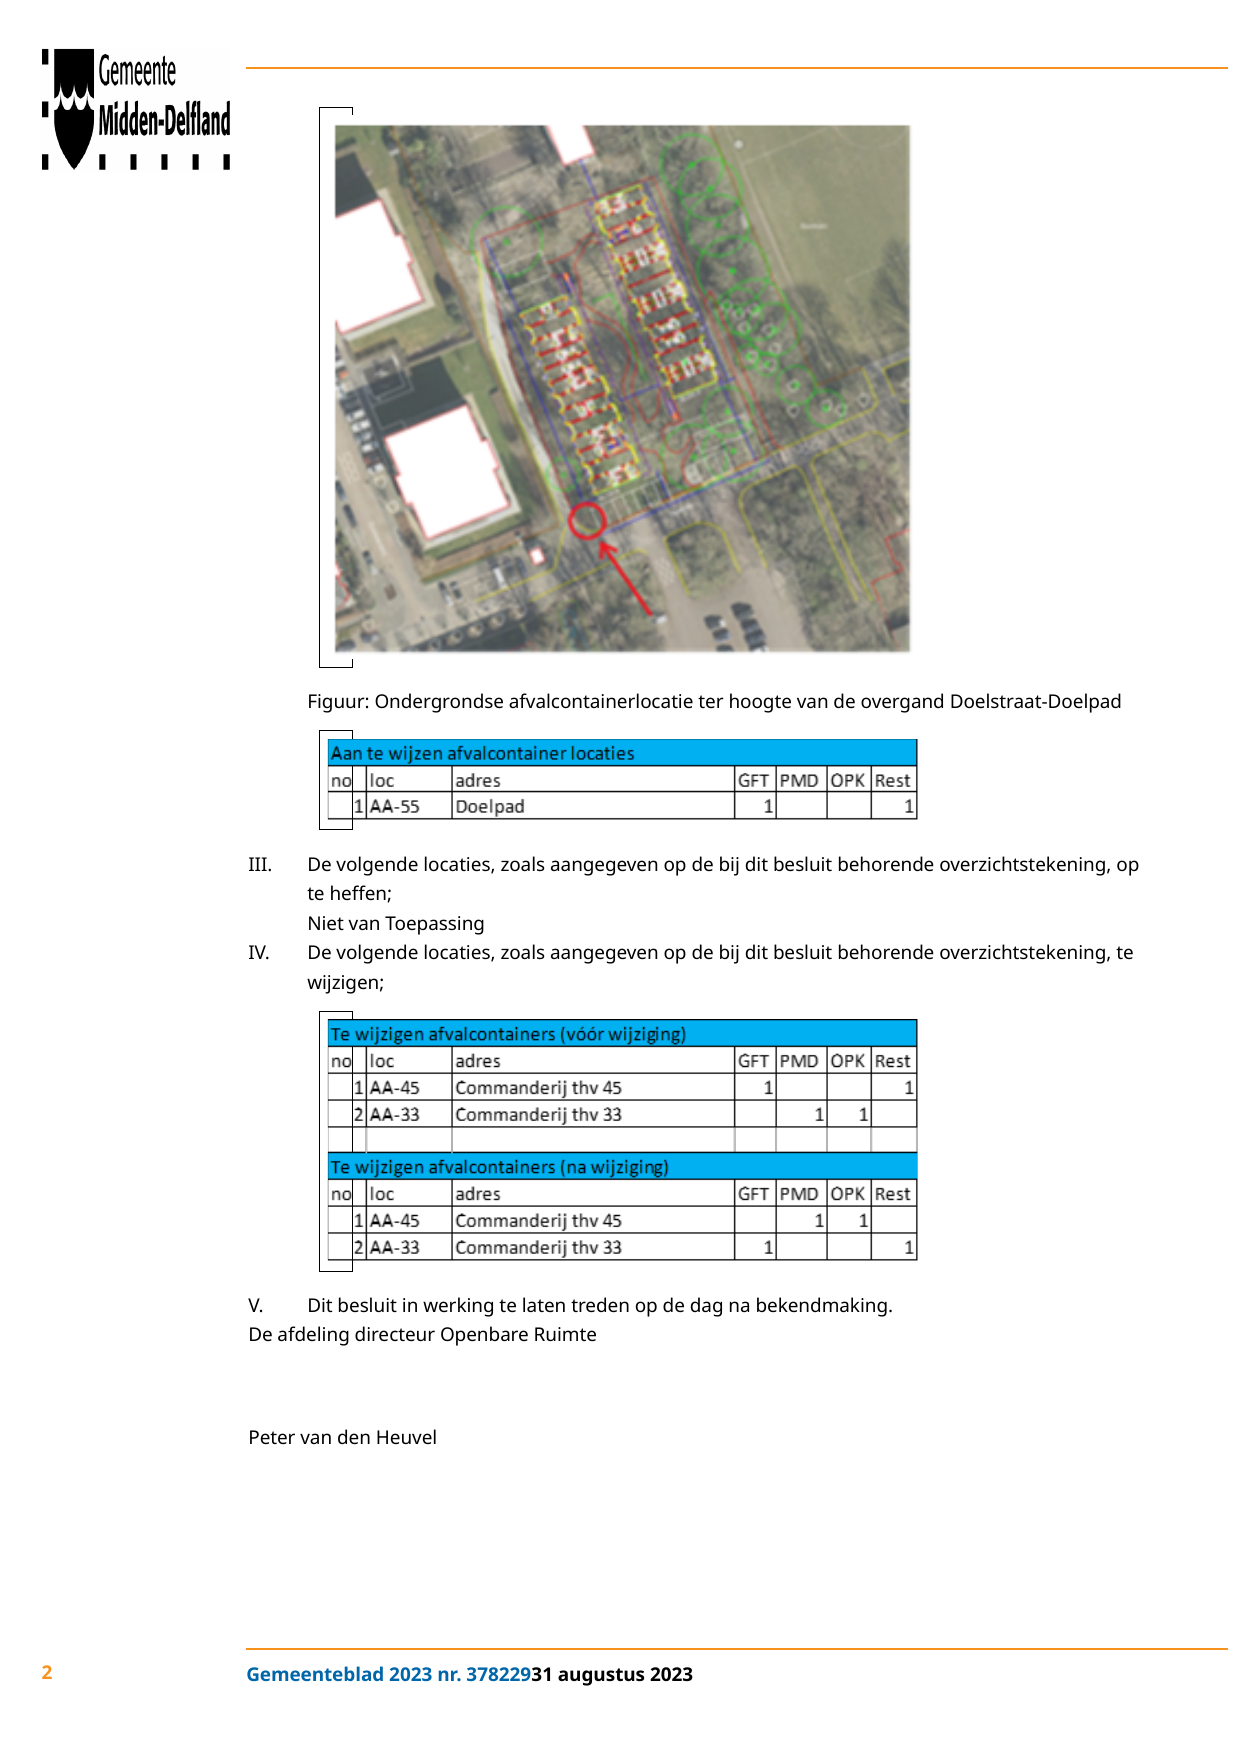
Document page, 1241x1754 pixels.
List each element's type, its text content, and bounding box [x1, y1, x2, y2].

picture [327, 115, 919, 659]
picture [327, 1019, 919, 1262]
picture [41, 47, 231, 172]
picture [327, 739, 919, 821]
list Dit besluit in werking te laten treden op de dag na bekendmaking. [248, 1292, 1152, 1318]
list Niet van Toepassing [248, 910, 1152, 936]
text De afdeling directeur Openbare Ruimte [248, 1322, 1152, 1347]
list De volgende locaties, zoals aangegeven op de bij dit besluit behorende overzichtstekening, te wijzigen; [248, 939, 1152, 995]
list De volgende locaties, zoals aangegeven op de bij dit besluit behorende overzichtstekening, op te heffen; [248, 851, 1152, 906]
text Peter van den Heuvel [248, 1424, 1152, 1450]
list Figuur: Ondergrondse afvalcontainerlocatie ter hoogte van de overgand Doelstraat-Doelpad [248, 689, 1152, 714]
